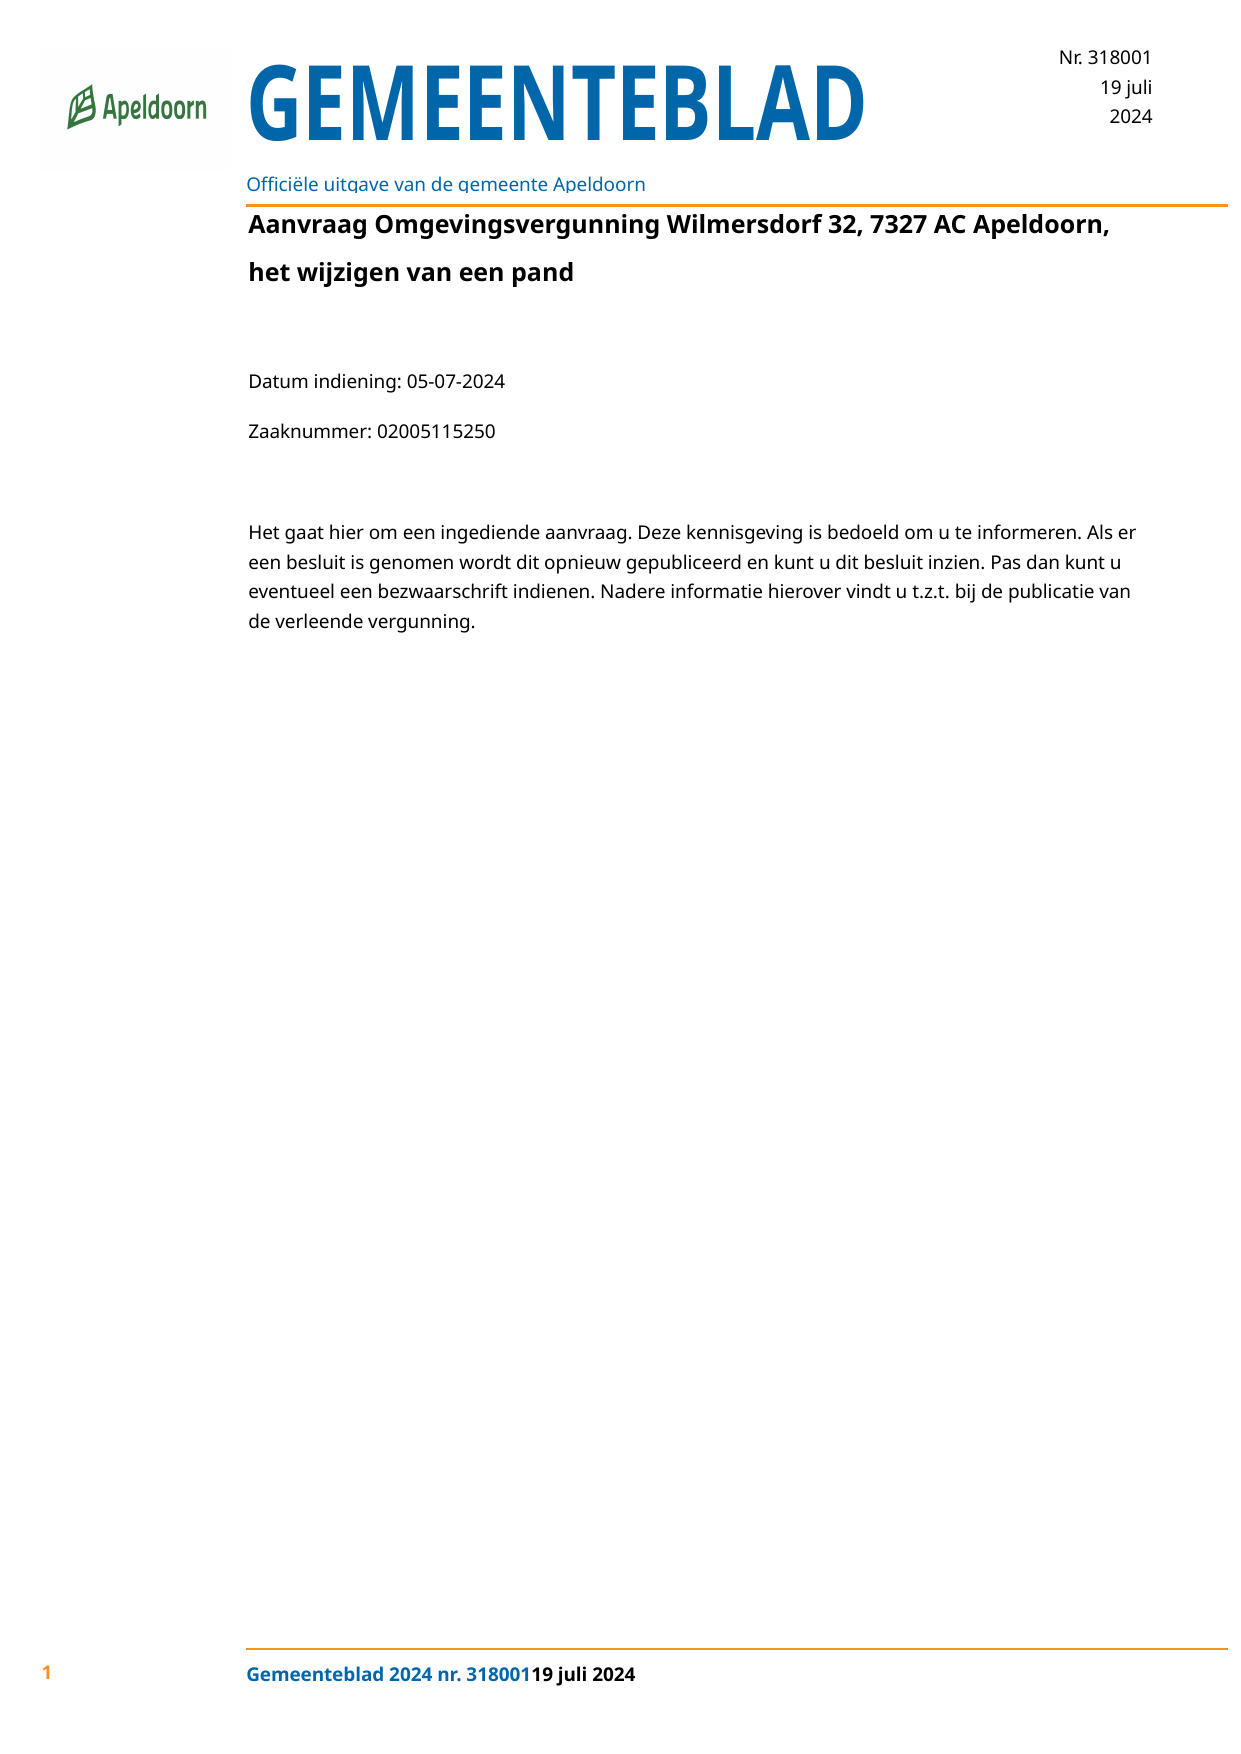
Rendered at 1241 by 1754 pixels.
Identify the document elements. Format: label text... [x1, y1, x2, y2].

text Aanvraag Omgevingsvergunning Wilmersdorf 32, 7327 AC Apeldoorn, het wijzigen van een pand [248, 207, 1152, 288]
text Zaaknummer: 02005115250 [248, 419, 1152, 444]
picture [41, 47, 231, 172]
text Datum indiening: 05-07-2024 [248, 368, 1152, 394]
text Het gaat hier om een ingediende aanvraag. Deze kennisgeving is bedoeld om u te informeren. Als er een besluit is genomen wordt dit opnieuw gepubliceerd en kunt u dit besluit inzien. Pas dan kunt u eventueel een bezwaarschrift indienen. Nadere informatie hierover vindt u t.z.t. bij de publicatie van de verleende vergunning. [248, 519, 1152, 634]
